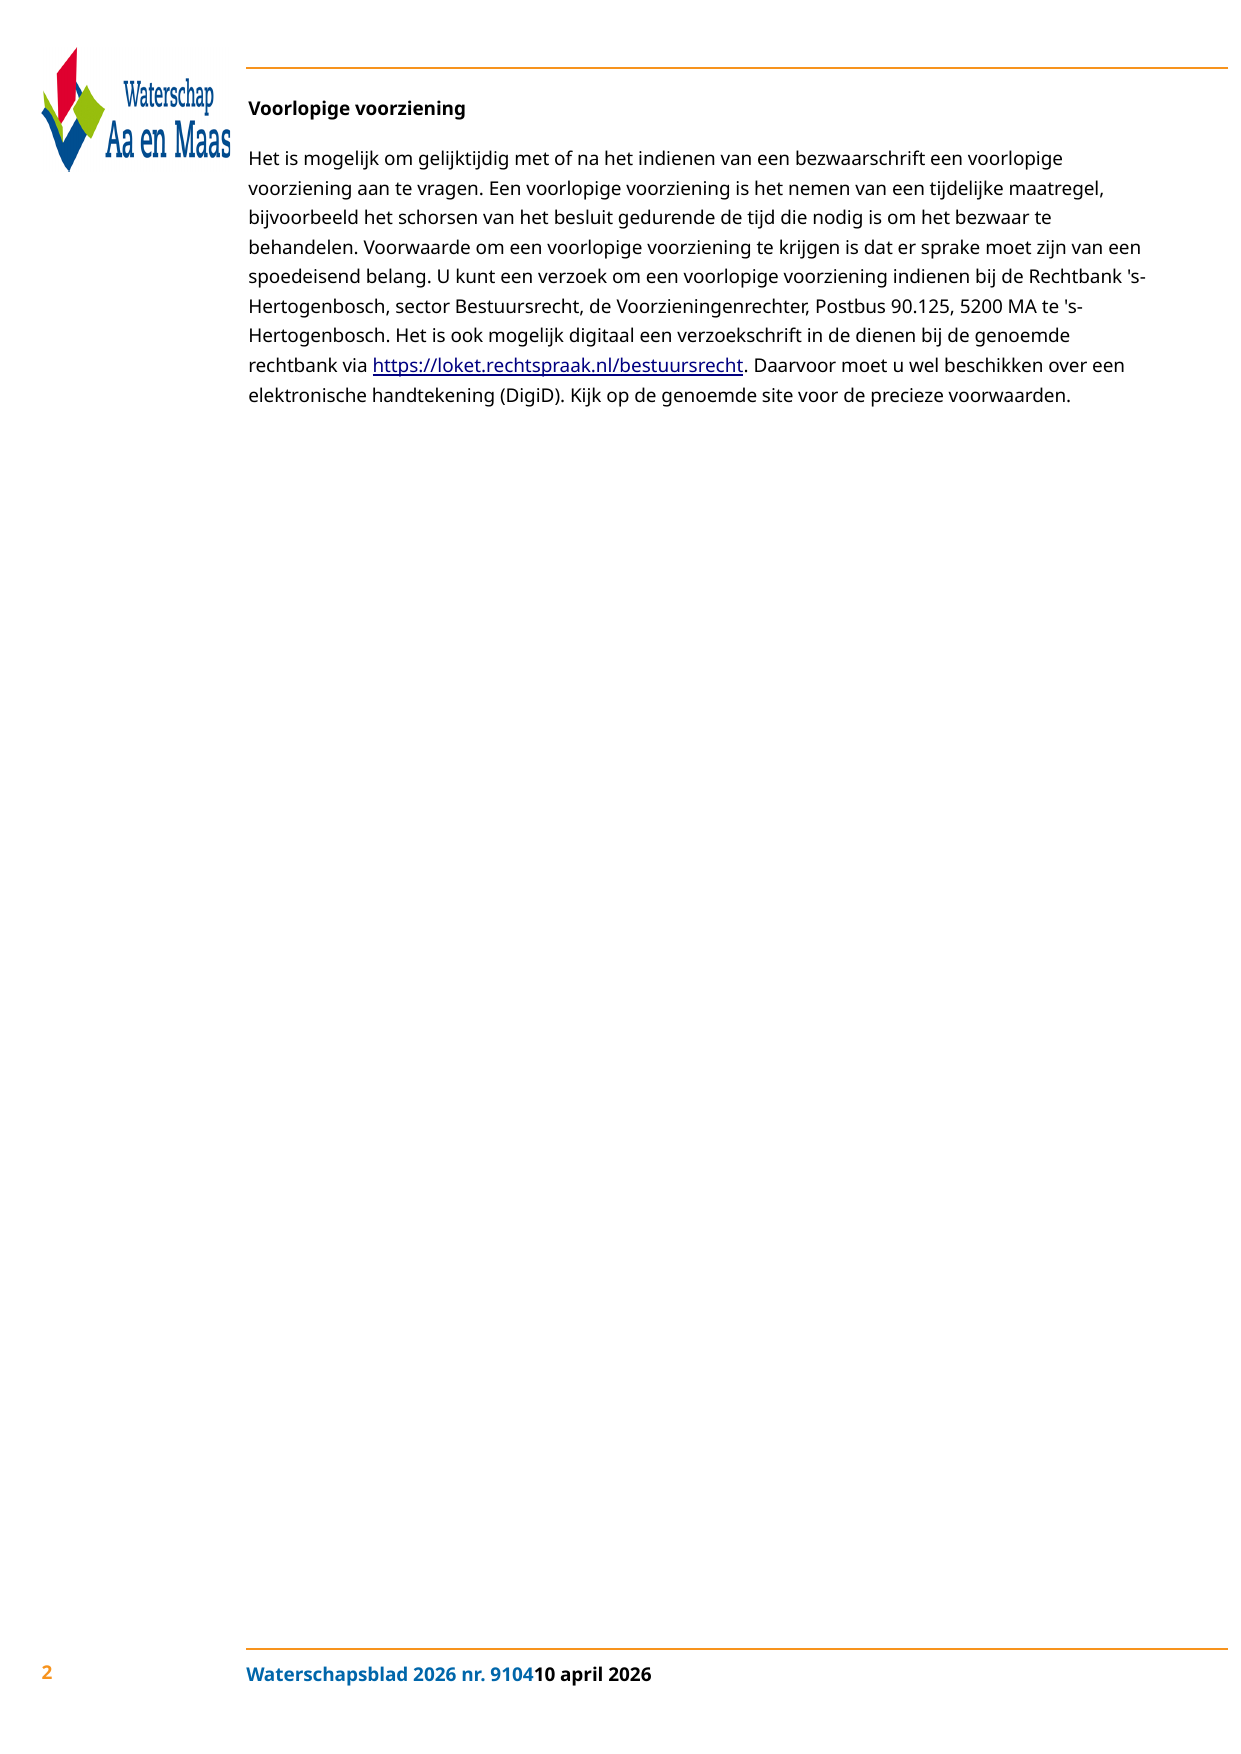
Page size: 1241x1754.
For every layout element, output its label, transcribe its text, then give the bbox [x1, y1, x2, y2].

text Voorlopige voorziening [248, 95, 1152, 121]
text Het is mogelijk om gelijktijdig met of na het indienen van een bezwaarschrift een voorlopige voorziening aan te vragen. Een voorlopige voorziening is het nemen van een tijdelijke maatregel, bijvoorbeeld het schorsen van het besluit gedurende de tijd die nodig is om het bezwaar te behandelen. Voorwaarde om een voorlopige voorziening te krijgen is dat er sprake moet zijn van een spoedeisend belang. U kunt een verzoek om een voorlopige voorziening indienen bij de Rechtbank 's-Hertogenbosch, sector Bestuursrecht, de Voorzieningenrechter, Postbus 90.125, 5200 MA te 's-Hertogenbosch. Het is ook mogelijk digitaal een verzoekschrift in de dienen bij de genoemde rechtbank via https://loket.rechtspraak.nl/bestuursrecht. Daarvoor moet u wel beschikken over een elektronische handtekening (DigiD). Kijk op de genoemde site voor de precieze voorwaarden. [248, 145, 1152, 408]
picture [41, 47, 231, 172]
